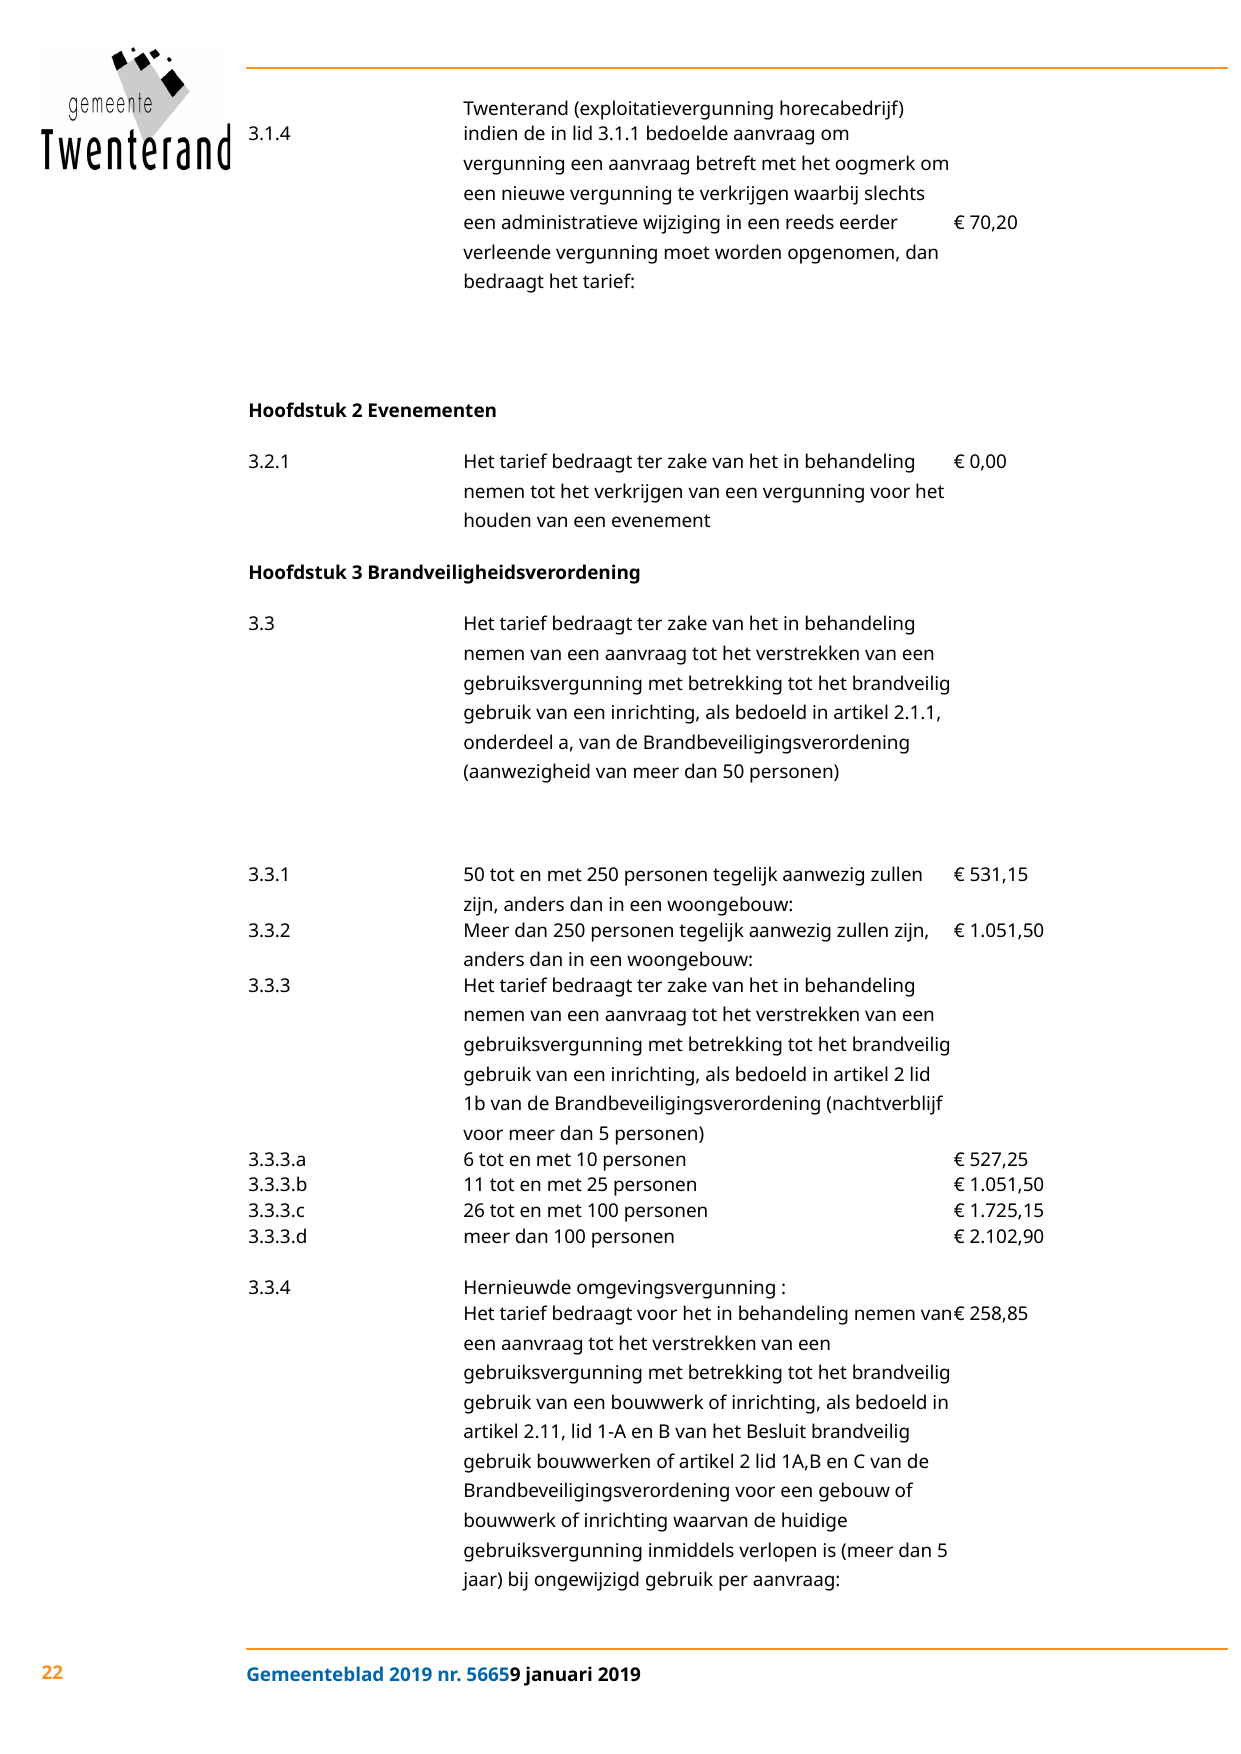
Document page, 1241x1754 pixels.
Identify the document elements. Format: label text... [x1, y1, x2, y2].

table_cell [954, 559, 1152, 585]
table_cell Het tarief bedraagt voor het in behandeling nemen van een aanvraag tot het verstrekken van een gebruiksvergunning met betrekking tot het brandveilig gebruik van een bouwwerk of inrichting, als bedoeld in artikel 2.11, lid 1-A en B van het Besluit brandveilig gebruik bouwwerken of artikel 2 lid 1A,B en C van de Brandbeveiligingsverordening voor een gebouw of bouwwerk of inrichting waarvan de huidige gebruiksvergunning inmiddels verlopen is (meer dan 5 jaar) bij ongewijzigd gebruik per aanvraag: [463, 1300, 954, 1592]
table_cell 3.3.4 [248, 1274, 463, 1300]
table_cell [248, 784, 463, 810]
table_cell Het tarief bedraagt ter zake van het in behandeling nemen tot het verkrijgen van een vergunning voor het houden van een evenement [463, 449, 954, 533]
table_cell [463, 1249, 954, 1274]
table_cell 3.3.2 [248, 917, 463, 972]
table_cell € 70,20 [954, 121, 1152, 294]
table_cell Meer dan 250 personen tegelijk aanwezig zullen zijn, anders dan in een woongebouw: [463, 917, 954, 972]
table_cell [954, 397, 1152, 423]
table_cell [248, 810, 463, 836]
table_cell [954, 585, 1152, 611]
table_cell [463, 836, 954, 861]
table_cell [248, 836, 463, 861]
table_cell 3.3.3.d [248, 1223, 463, 1249]
table_cell € 1.725,15 [954, 1197, 1152, 1223]
table_cell [248, 320, 463, 346]
table_cell [954, 1249, 1152, 1274]
table_cell [463, 784, 954, 810]
table_cell 3.3.3.b [248, 1171, 463, 1197]
table_cell [248, 371, 463, 397]
table_cell € 1.051,50 [954, 917, 1152, 972]
table_cell [954, 836, 1152, 861]
table_cell [248, 294, 463, 320]
table_cell [954, 423, 1152, 448]
table_cell [463, 810, 954, 836]
table_cell € 527,25 [954, 1146, 1152, 1171]
table_cell [248, 423, 463, 448]
table_cell € 1.051,50 [954, 1171, 1152, 1197]
table_cell [248, 1300, 463, 1592]
table_cell 3.1.4 [248, 121, 463, 294]
table_cell [954, 320, 1152, 346]
table_cell [248, 534, 463, 559]
table_cell [463, 320, 954, 346]
table_cell 3.3.3.c [248, 1197, 463, 1223]
table_cell [954, 95, 1152, 121]
table_cell Hoofdstuk 3 Brandveiligheidsverordening [248, 559, 954, 585]
table_cell 11 tot en met 25 personen [463, 1171, 954, 1197]
table_cell indien de in lid 3.1.1 bedoelde aanvraag om vergunning een aanvraag betreft met het oogmerk om een nieuwe vergunning te verkrijgen waarbij slechts een administratieve wijziging in een reeds eerder verleende vergunning moet worden opgenomen, dan bedraagt het tarief: [463, 121, 954, 294]
table_cell € 0,00 [954, 449, 1152, 533]
table_cell [954, 534, 1152, 559]
table_cell [463, 294, 954, 320]
table_cell € 2.102,90 [954, 1223, 1152, 1249]
table_cell € 531,15 [954, 861, 1152, 917]
table_cell [954, 371, 1152, 397]
table_cell Het tarief bedraagt ter zake van het in behandeling nemen van een aanvraag tot het verstrekken van een gebruiksvergunning met betrekking tot het brandveilig gebruik van een inrichting, als bedoeld in artikel 2.1.1, onderdeel a, van de Brandbeveiligingsverordening (aanwezigheid van meer dan 50 personen) [463, 611, 954, 784]
table_cell meer dan 100 personen [463, 1223, 954, 1249]
table_cell 6 tot en met 10 personen [463, 1146, 954, 1171]
table_cell [954, 611, 1152, 784]
table_cell [463, 423, 954, 448]
table_cell [954, 972, 1152, 1146]
table_cell [954, 784, 1152, 810]
table_cell Hernieuwde omgevingsvergunning : [463, 1274, 954, 1300]
table_cell [248, 1249, 463, 1274]
table_cell [463, 346, 954, 371]
table_cell Hoofdstuk 2 Evenementen [248, 397, 954, 423]
table_cell Twenterand (exploitatievergunning horecabedrijf) [463, 95, 954, 121]
table_cell [463, 585, 954, 611]
table_cell Het tarief bedraagt ter zake van het in behandeling nemen van een aanvraag tot het verstrekken van een gebruiksvergunning met betrekking tot het brandveilig gebruik van een inrichting, als bedoeld in artikel 2 lid 1b van de Brandbeveiligingsverordening (nachtverblijf voor meer dan 5 personen) [463, 972, 954, 1146]
table_cell 26 tot en met 100 personen [463, 1197, 954, 1223]
table_cell 3.3 [248, 611, 463, 784]
picture [41, 47, 231, 172]
table_cell [463, 534, 954, 559]
table_cell [954, 810, 1152, 836]
table_cell 3.3.3.a [248, 1146, 463, 1171]
table_cell [954, 1274, 1152, 1300]
table_cell [248, 346, 463, 371]
table_cell [248, 585, 463, 611]
table_cell 3.3.3 [248, 972, 463, 1146]
table_cell [463, 371, 954, 397]
table_cell [248, 95, 463, 121]
table_cell 50 tot en met 250 personen tegelijk aanwezig zullen zijn, anders dan in een woongebouw: [463, 861, 954, 917]
table_cell [954, 294, 1152, 320]
table_cell 3.2.1 [248, 449, 463, 533]
table_cell € 258,85 [954, 1300, 1152, 1592]
table_cell [954, 346, 1152, 371]
table_cell 3.3.1 [248, 861, 463, 917]
